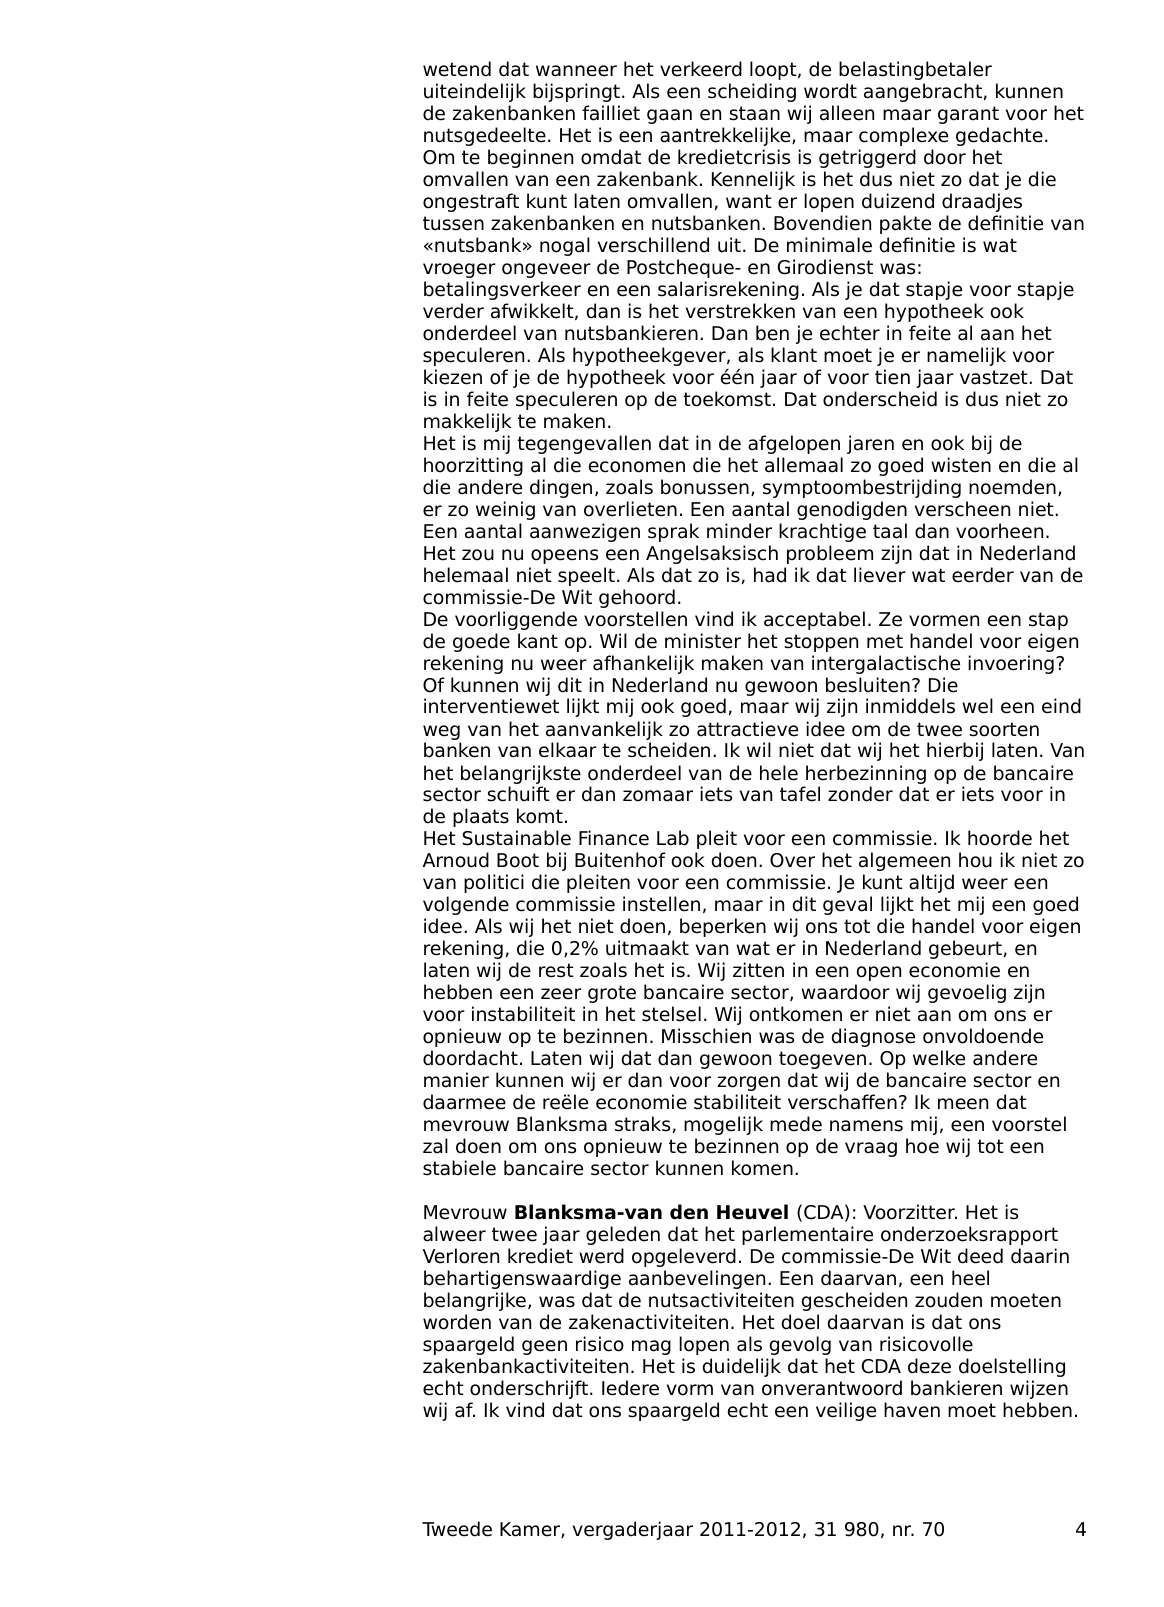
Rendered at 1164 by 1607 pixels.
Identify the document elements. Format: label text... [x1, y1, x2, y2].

text Het is mij tegengevallen dat in de afgelopen jaren en ook bij de hoorzitting al die economen die het allemaal zo goed wisten en die al die andere dingen, zoals bonussen, symptoombestrijding noemden, er zo weinig van overlieten. Een aantal genodigden verscheen niet. Een aantal aanwezigen sprak minder krachtige taal dan voorheen. Het zou nu opeens een Angelsaksisch probleem zijn dat in Nederland helemaal niet speelt. Als dat zo is, had ik dat liever wat eerder van de commissie-De Wit gehoord. [422, 433, 1087, 608]
text wetend dat wanneer het verkeerd loopt, de belastingbetaler uiteindelijk bijspringt. Als een scheiding wordt aangebracht, kunnen de zakenbanken failliet gaan en staan wij alleen maar garant voor het nutsgedeelte. Het is een aantrekkelijke, maar complexe gedachte. Om te beginnen omdat de kredietcrisis is getriggerd door het omvallen van een zakenbank. Kennelijk is het dus niet zo dat je die ongestraft kunt laten omvallen, want er lopen duizend draadjes tussen zakenbanken en nutsbanken. Bovendien pakte de definitie van «nutsbank» nogal verschillend uit. De minimale definitie is wat vroeger ongeveer de Postcheque- en Girodienst was: betalingsverkeer en een salarisrekening. Als je dat stapje voor stapje verder afwikkelt, dan is het verstrekken van een hypotheek ook onderdeel van nutsbankieren. Dan ben je echter in feite al aan het speculeren. Als hypotheekgever, als klant moet je er namelijk voor kiezen of je de hypotheek voor één jaar of voor tien jaar vastzet. Dat is in feite speculeren op de toekomst. Dat onderscheid is dus niet zo makkelijk te maken. [422, 59, 1087, 433]
text Mevrouw Blanksma-van den Heuvel (CDA): Voorzitter. Het is alweer twee jaar geleden dat het parlementaire onderzoeksrapport Verloren krediet werd opgeleverd. De commissie-De Wit deed daarin behartigenswaardige aanbevelingen. Een daarvan, een heel belangrijke, was dat de nutsactiviteiten gescheiden zouden moeten worden van de zakenactiviteiten. Het doel daarvan is dat ons spaargeld geen risico mag lopen als gevolg van risicovolle zakenbankactiviteiten. Het is duidelijk dat het CDA deze doelstelling echt onderschrijft. Iedere vorm van onverantwoord bankieren wijzen wij af. Ik vind dat ons spaargeld echt een veilige haven moet hebben. [422, 1202, 1087, 1422]
text De voorliggende voorstellen vind ik acceptabel. Ze vormen een stap de goede kant op. Wil de minister het stoppen met handel voor eigen rekening nu weer afhankelijk maken van intergalactische invoering? Of kunnen wij dit in Nederland nu gewoon besluiten? Die interventiewet lijkt mij ook goed, maar wij zijn inmiddels wel een eind weg van het aanvankelijk zo attractieve idee om de twee soorten banken van elkaar te scheiden. Ik wil niet dat wij het hierbij laten. Van het belangrijkste onderdeel van de hele herbezinning op de bancaire sector schuift er dan zomaar iets van tafel zonder dat er iets voor in de plaats komt. [422, 608, 1087, 828]
text Het Sustainable Finance Lab pleit voor een commissie. Ik hoorde het Arnoud Boot bij Buitenhof ook doen. Over het algemeen hou ik niet zo van politici die pleiten voor een commissie. Je kunt altijd weer een volgende commissie instellen, maar in dit geval lijkt het mij een goed idee. Als wij het niet doen, beperken wij ons tot die handel voor eigen rekening, die 0,2% uitmaakt van wat er in Nederland gebeurt, en laten wij de rest zoals het is. Wij zitten in een open economie en hebben een zeer grote bancaire sector, waardoor wij gevoelig zijn voor instabiliteit in het stelsel. Wij ontkomen er niet aan om ons er opnieuw op te bezinnen. Misschien was de diagnose onvoldoende doordacht. Laten wij dat dan gewoon toegeven. Op welke andere manier kunnen wij er dan voor zorgen dat wij de bancaire sector en daarmee de reële economie stabiliteit verschaffen? Ik meen dat mevrouw Blanksma straks, mogelijk mede namens mij, een voorstel zal doen om ons opnieuw te bezinnen op de vraag hoe wij tot een stabiele bancaire sector kunnen komen. [422, 828, 1087, 1180]
